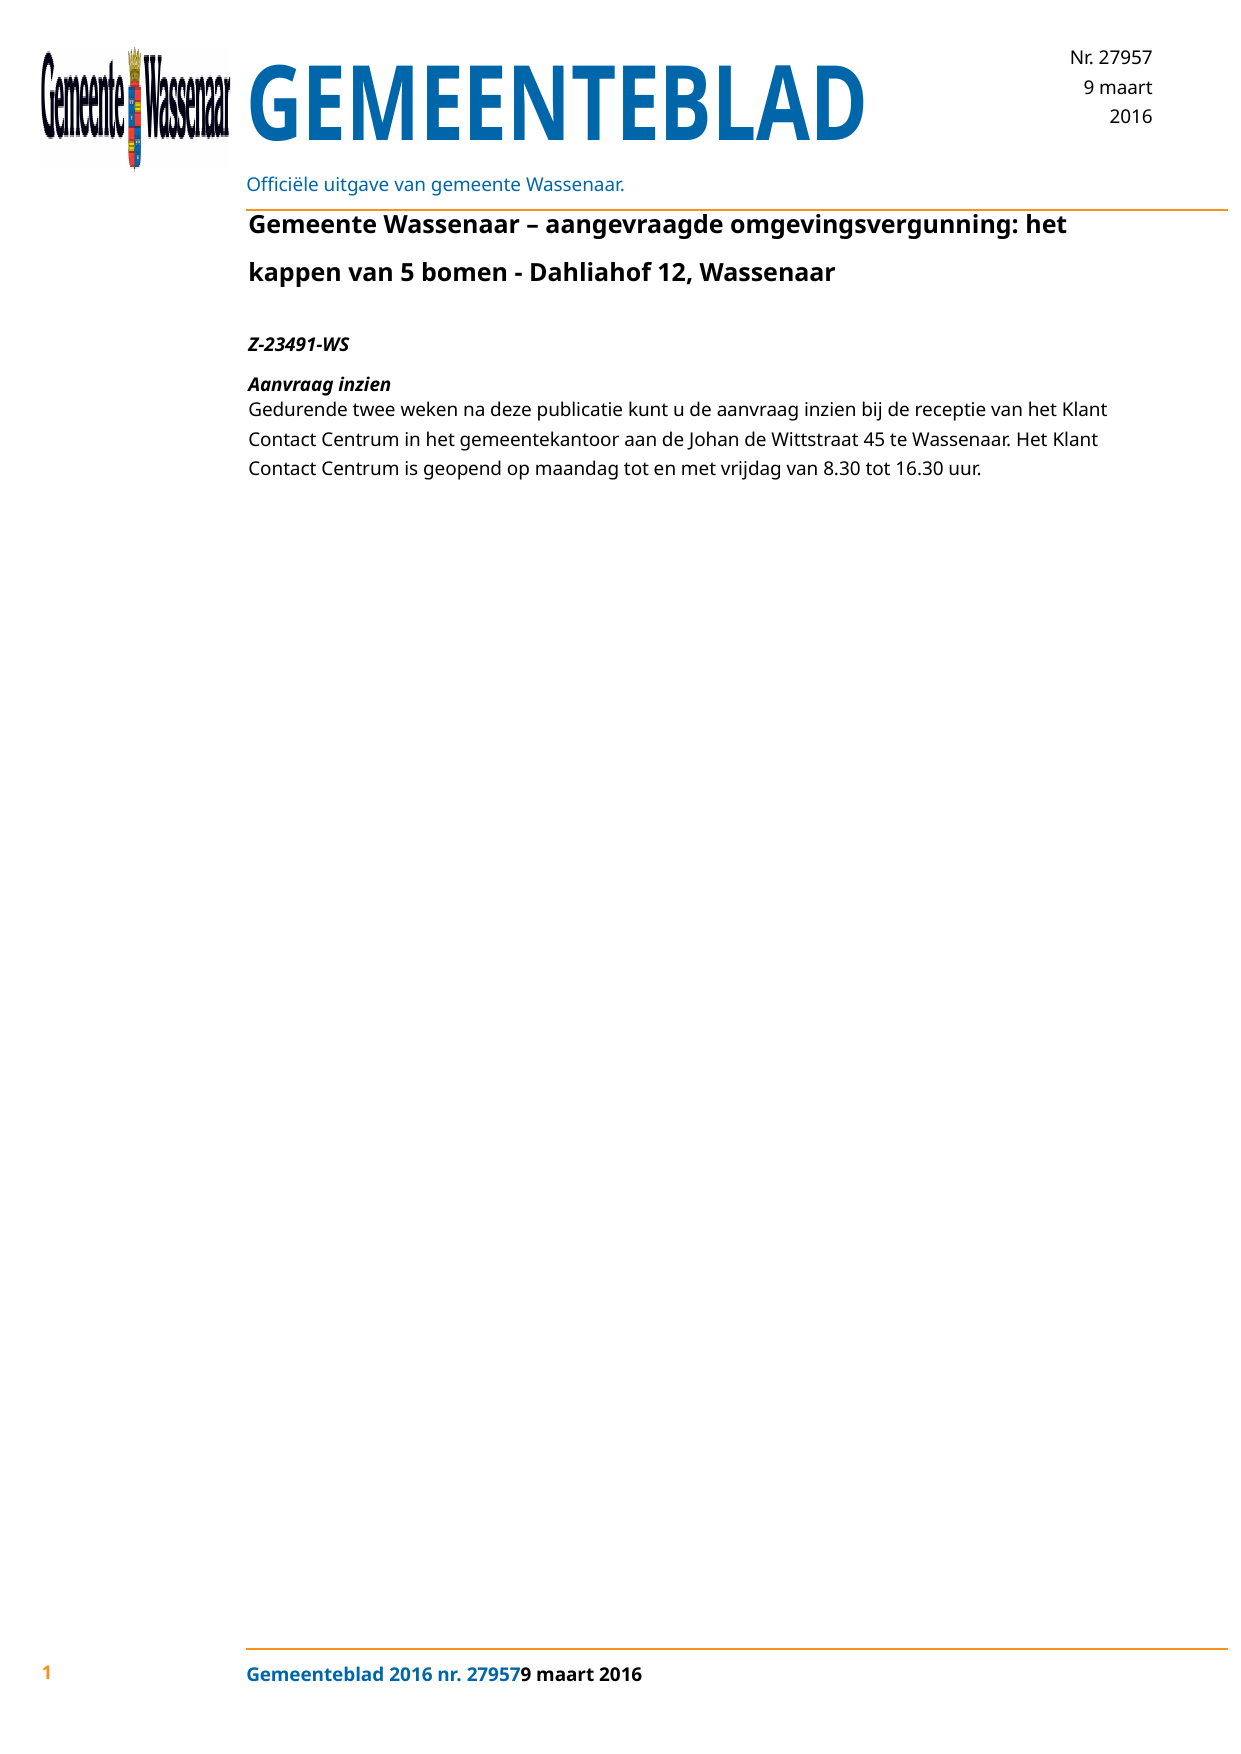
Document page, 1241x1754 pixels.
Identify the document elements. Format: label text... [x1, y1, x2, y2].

text Aanvraag inzien [248, 371, 1152, 396]
text Z-23491-WS [248, 331, 1152, 357]
text Gedurende twee weken na deze publicatie kunt u de aanvraag inzien bij de receptie van het Klant Contact Centrum in het gemeentekantoor aan de Johan de Wittstraat 45 te Wassenaar. Het Klant Contact Centrum is geopend op maandag tot en met vrijdag van 8.30 tot 16.30 uur. [248, 396, 1152, 481]
text Gemeente Wassenaar – aangevraagde omgevingsvergunning: het kappen van 5 bomen - Dahliahof 12, Wassenaar [248, 211, 1152, 288]
picture [41, 47, 231, 172]
